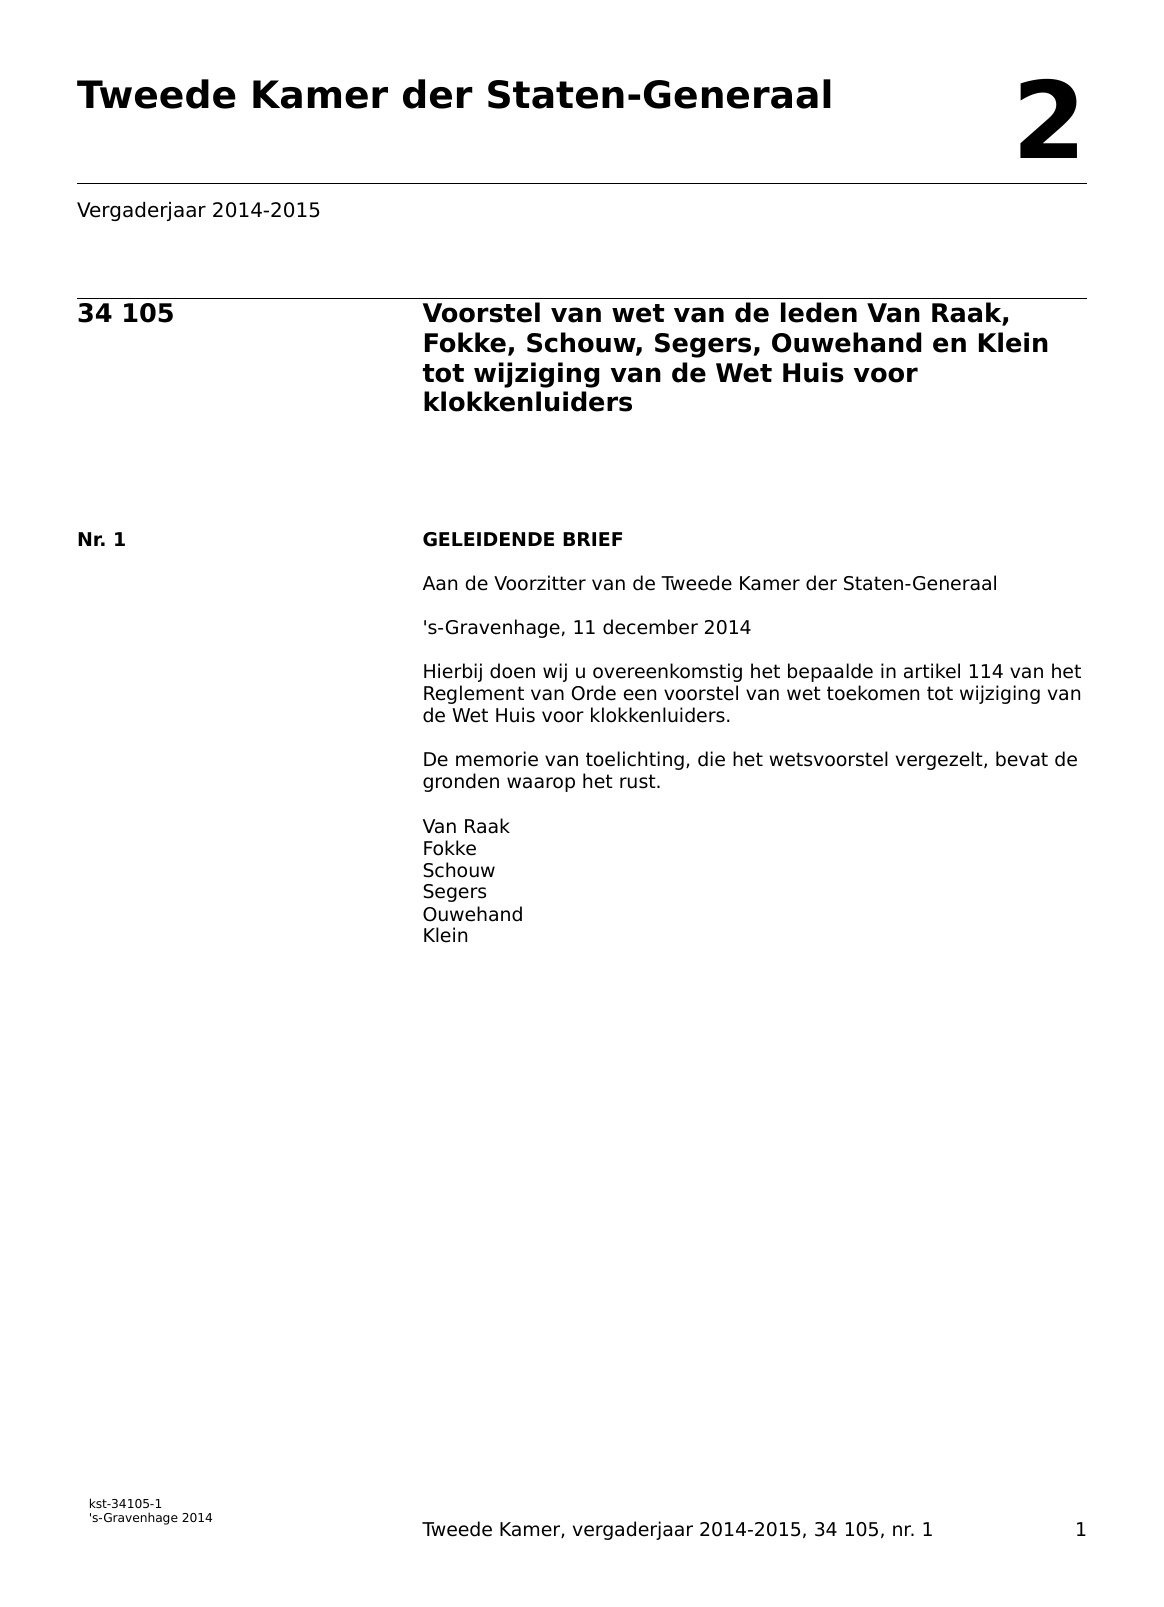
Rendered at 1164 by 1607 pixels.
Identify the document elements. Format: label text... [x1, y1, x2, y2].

table_header 2 [886, 59, 1087, 183]
text Schouw [422, 859, 1087, 881]
text Hierbij doen wij u overeenkomstig het bepaalde in artikel 114 van het Reglement van Orde een voorstel van wet toekomen tot wijziging van de Wet Huis voor klokkenluiders. [422, 661, 1087, 727]
text Van Raak [422, 816, 1087, 837]
text Fokke [422, 837, 1087, 859]
subtitle Nr. 1 GELEIDENDE BRIEF [77, 529, 1087, 551]
subtitle 34 105 Voorstel van wet van de leden Van Raak, Fokke, Schouw, Segers, Ouwehand en Klein tot wijziging van de Wet Huis voor klokkenluiders [77, 299, 1087, 418]
text Klein [422, 925, 1087, 947]
text Aan de Voorzitter van de Tweede Kamer der Staten-Generaal [422, 573, 1087, 595]
text De memorie van toelichting, die het wetsvoorstel vergezelt, bevat de gronden waarop het rust. [422, 749, 1087, 793]
text 's-Gravenhage 2014 [88, 1511, 323, 1525]
text Ouwehand [422, 903, 1087, 925]
text Segers [422, 881, 1087, 903]
table_cell Vergaderjaar 2014-2015 [77, 184, 1087, 298]
table_header Tweede Kamer der Staten-Generaal [77, 59, 886, 183]
text 's-Gravenhage, 11 december 2014 [422, 617, 1087, 639]
text kst-34105-1 [88, 1497, 323, 1511]
